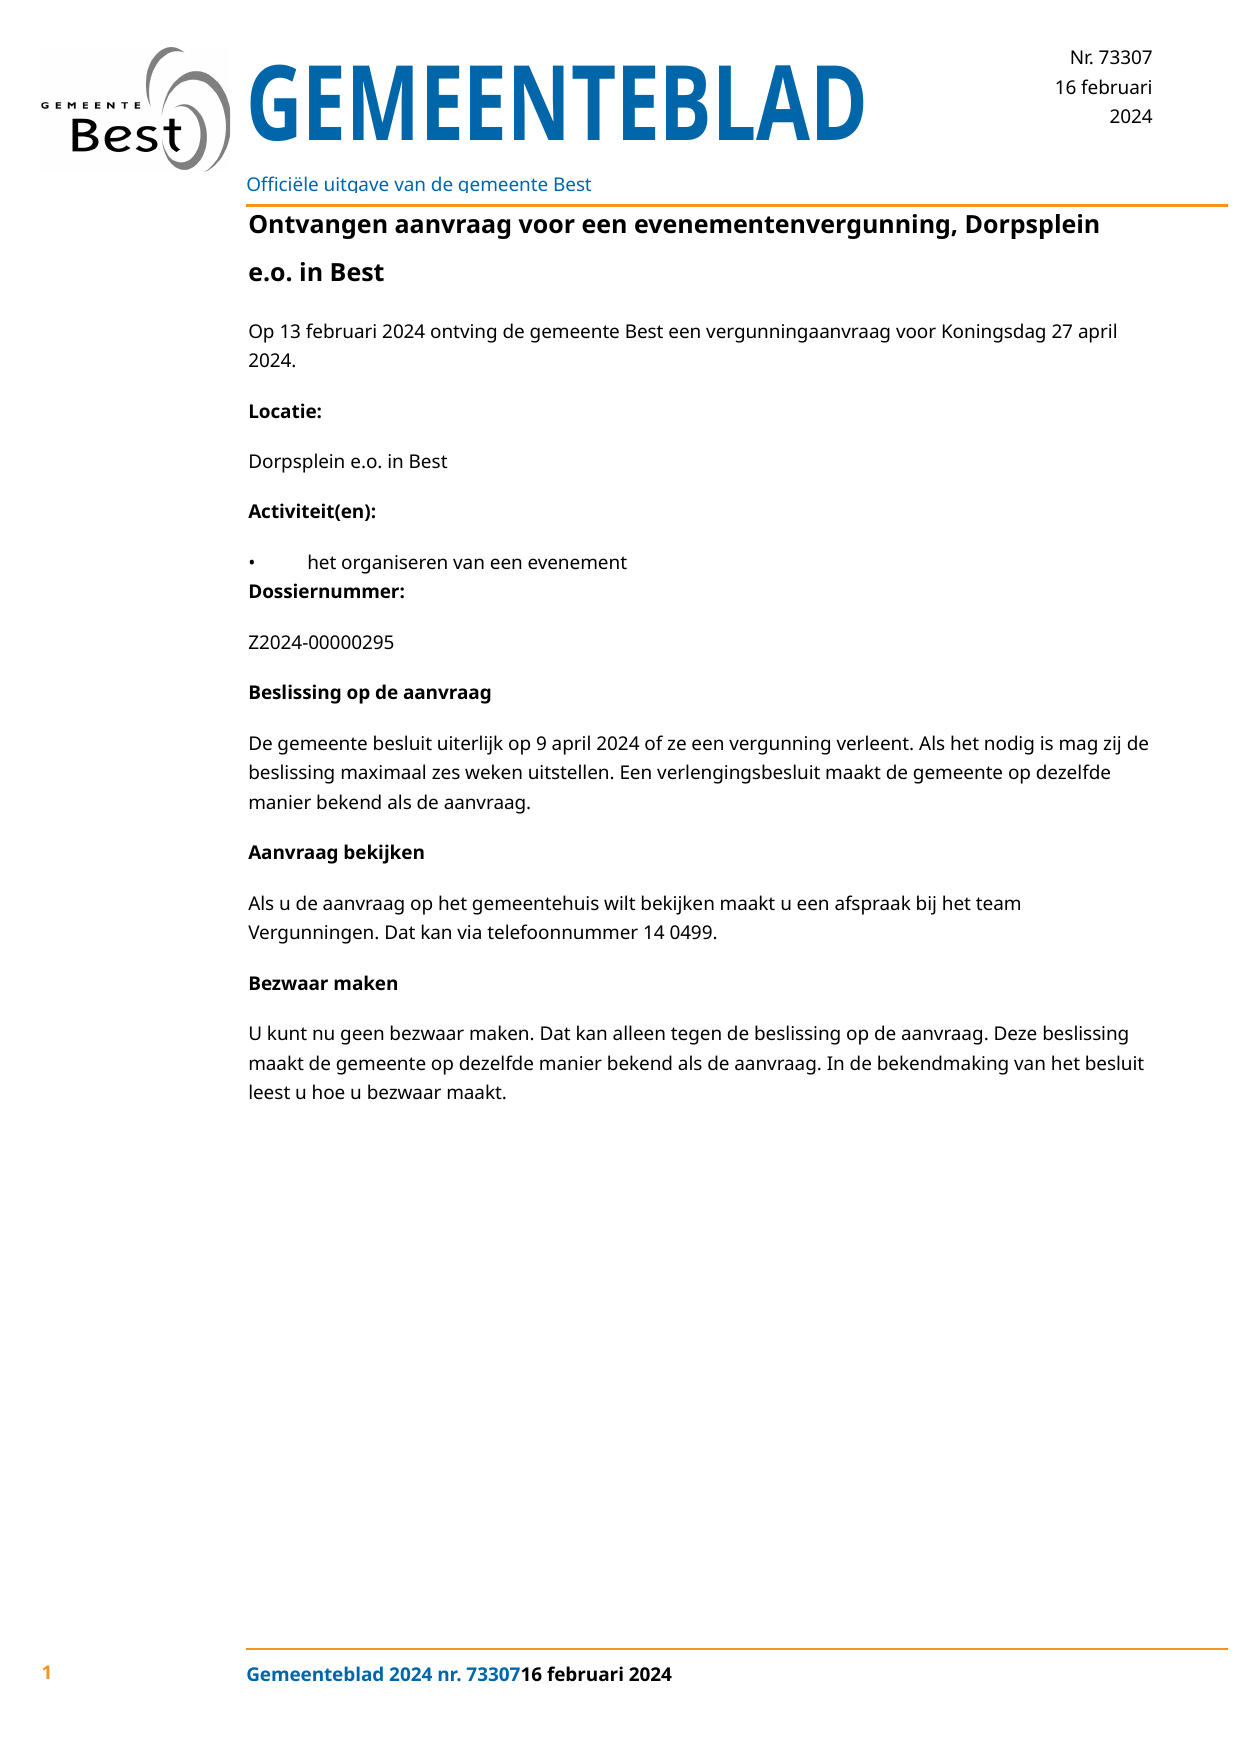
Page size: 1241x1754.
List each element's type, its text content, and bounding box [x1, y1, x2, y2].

text Op 13 februari 2024 ontving de gemeente Best een vergunningaanvraag voor Koningsdag 27 april 2024. [248, 318, 1152, 373]
text Ontvangen aanvraag voor een evenementenvergunning, Dorpsplein e.o. in Best [248, 207, 1152, 288]
text Bezwaar maken [248, 970, 1152, 996]
text Dorpsplein e.o. in Best [248, 448, 1152, 474]
text Z2024-00000295 [248, 629, 1152, 655]
text Als u de aanvraag op het gemeentehuis wilt bekijken maakt u een afspraak bij het team Vergunningen. Dat kan via telefoonnummer 14 0499. [248, 890, 1152, 945]
text Beslissing op de aanvraag [248, 679, 1152, 705]
text U kunt nu geen bezwaar maken. Dat kan alleen tegen de beslissing op de aanvraag. Deze beslissing maakt de gemeente op dezelfde manier bekend als de aanvraag. In de bekendmaking van het besluit leest u hoe u bezwaar maakt. [248, 1020, 1152, 1105]
text Dossiernummer: [248, 579, 1152, 604]
picture [41, 47, 231, 172]
list het organiseren van een evenement [248, 549, 1152, 575]
text De gemeente besluit uiterlijk op 9 april 2024 of ze een vergunning verleent. Als het nodig is mag zij de beslissing maximaal zes weken uitstellen. Een verlengingsbesluit maakt de gemeente op dezelfde manier bekend als de aanvraag. [248, 730, 1152, 815]
text Aanvraag bekijken [248, 839, 1152, 865]
text Activiteit(en): [248, 499, 1152, 524]
text Locatie: [248, 398, 1152, 424]
